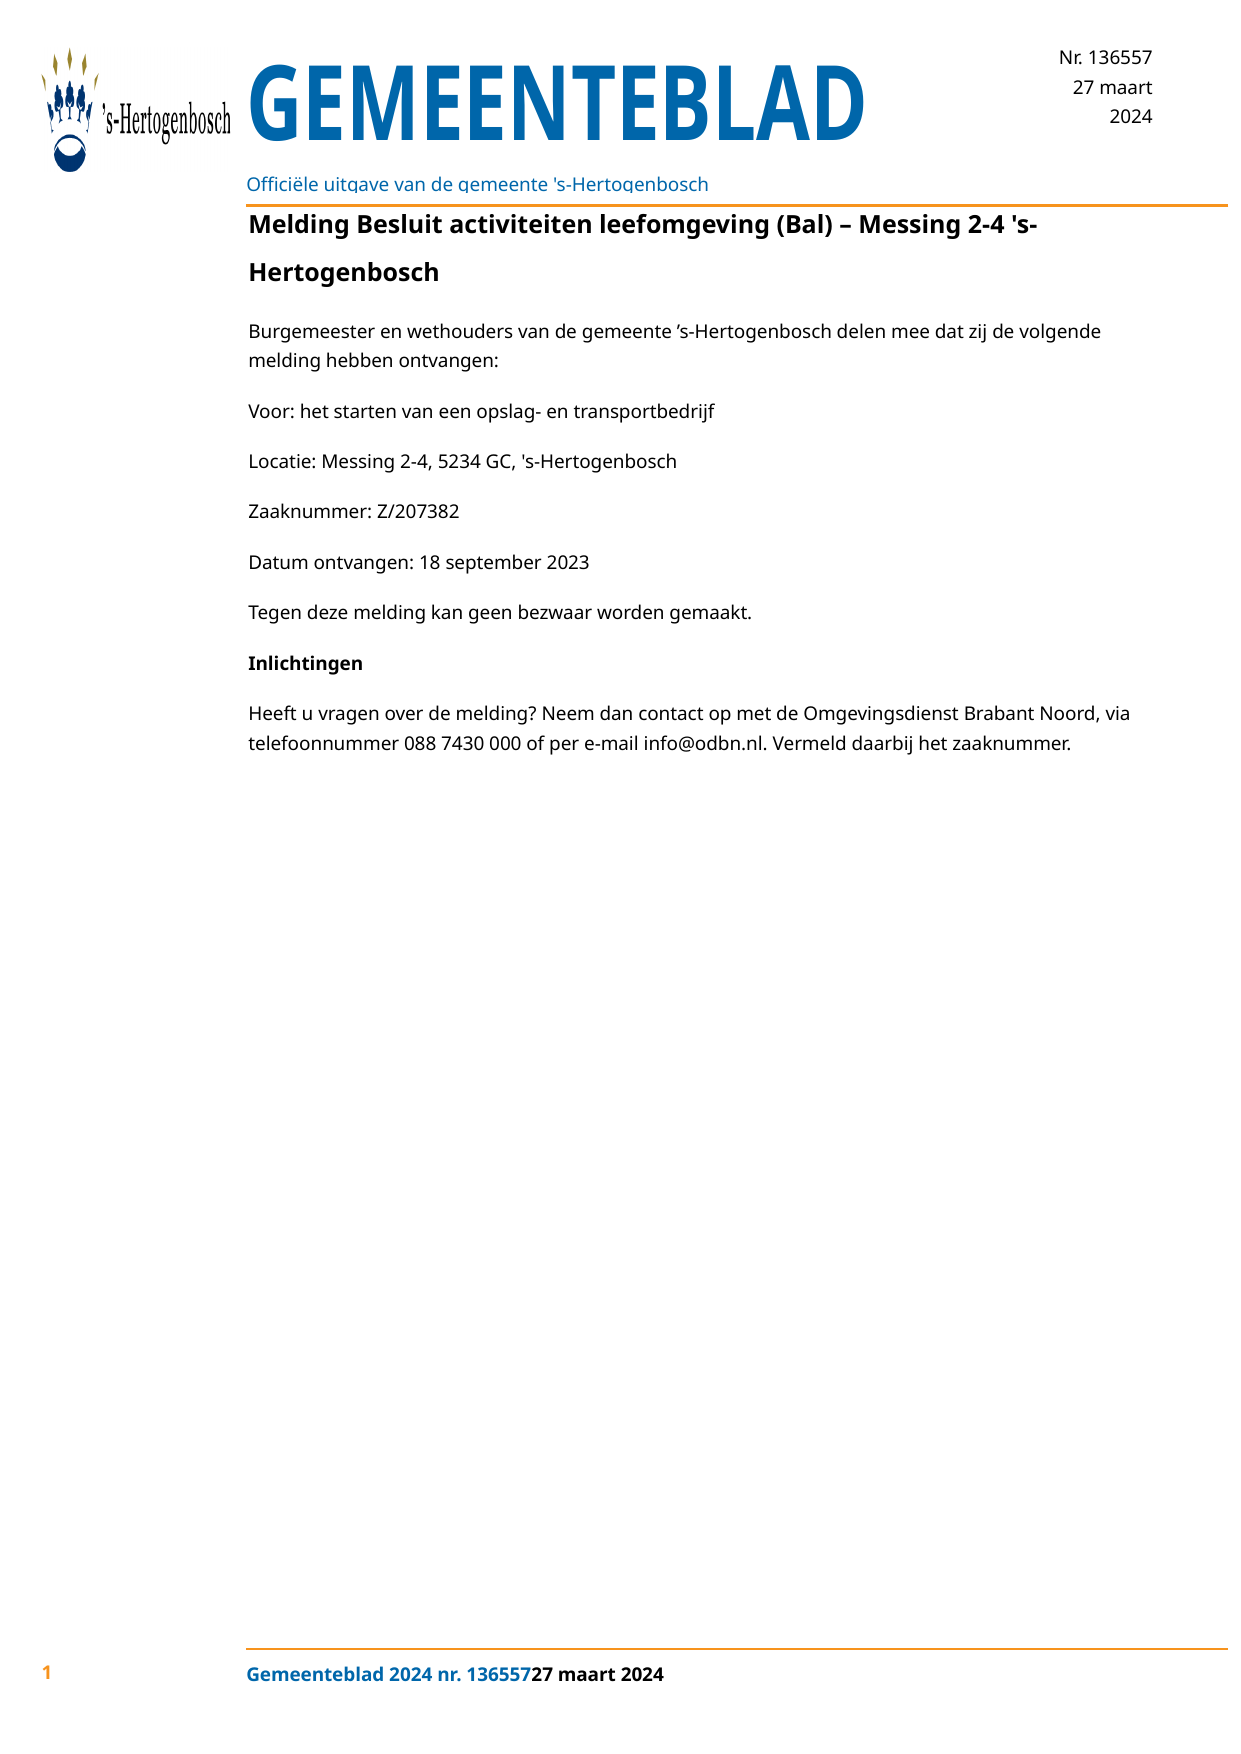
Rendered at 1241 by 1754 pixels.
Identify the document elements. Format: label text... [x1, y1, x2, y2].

text Burgemeester en wethouders van de gemeente ’s-Hertogenbosch delen mee dat zij de volgende melding hebben ontvangen: [248, 318, 1152, 373]
text Zaaknummer: Z/207382 [248, 499, 1152, 524]
text Inlichtingen [248, 650, 1152, 676]
text Datum ontvangen: 18 september 2023 [248, 549, 1152, 575]
text Tegen deze melding kan geen bezwaar worden gemaakt. [248, 599, 1152, 625]
text Locatie: Messing 2-4, 5234 GC, 's-Hertogenbosch [248, 448, 1152, 474]
picture [41, 47, 231, 172]
text Heeft u vragen over de melding? Neem dan contact op met de Omgevingsdienst Brabant Noord, via telefoonnummer 088 7430 000 of per e-mail info@odbn.nl. Vermeld daarbij het zaaknummer. [248, 700, 1152, 756]
text Voor: het starten van een opslag- en transportbedrijf [248, 398, 1152, 424]
text Melding Besluit activiteiten leefomgeving (Bal) – Messing 2-4 's-Hertogenbosch [248, 207, 1152, 288]
